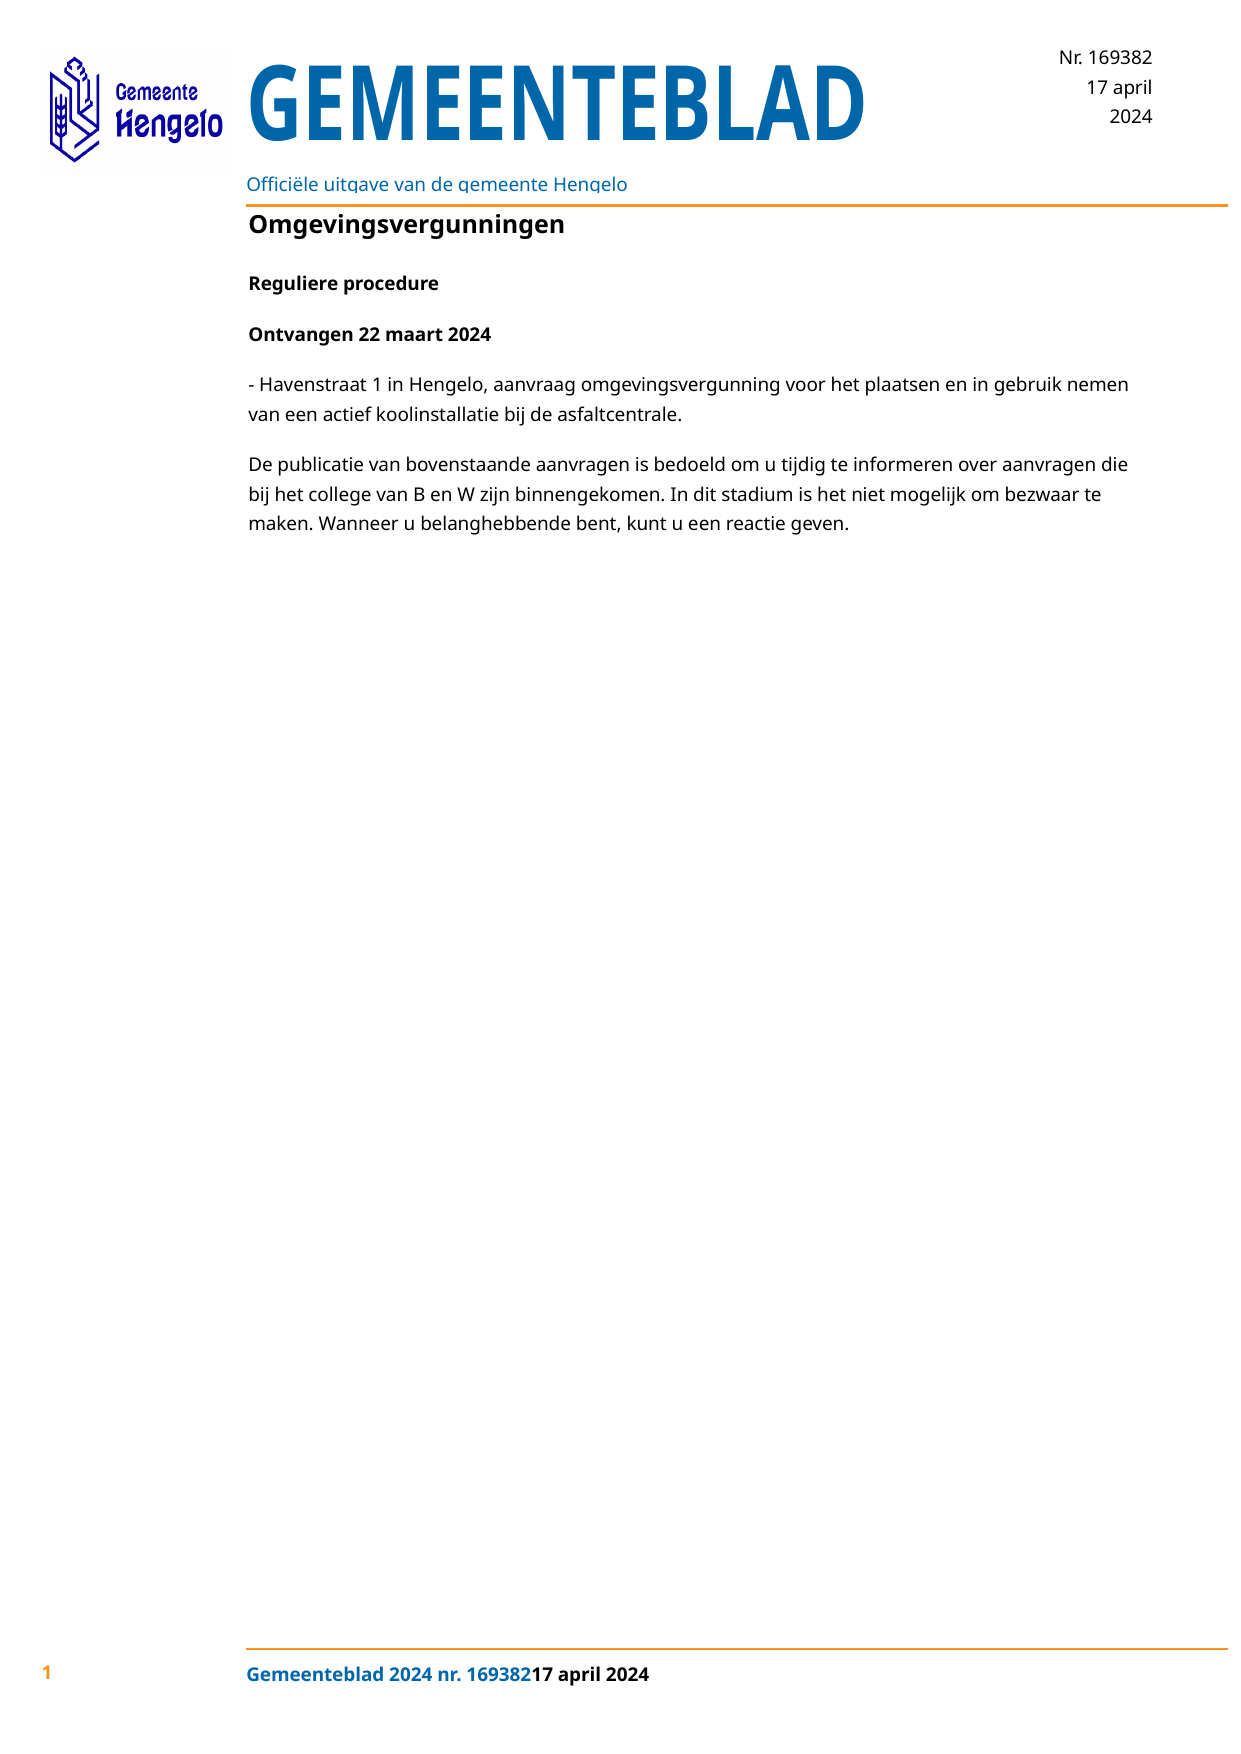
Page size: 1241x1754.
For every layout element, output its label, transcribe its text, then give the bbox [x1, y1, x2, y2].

text De publicatie van bovenstaande aanvragen is bedoeld om u tijdig te informeren over aanvragen die bij het college van B en W zijn binnengekomen. In dit stadium is het niet mogelijk om bezwaar te maken. Wanneer u belanghebbende bent, kunt u een reactie geven. [248, 451, 1152, 536]
text Reguliere procedure [248, 270, 1152, 296]
picture [41, 47, 231, 172]
text Ontvangen 22 maart 2024 [248, 321, 1152, 346]
text Omgevingsvergunningen [248, 207, 1152, 241]
text - Havenstraat 1 in Hengelo, aanvraag omgevingsvergunning voor het plaatsen en in gebruik nemen van een actief koolinstallatie bij de asfaltcentrale. [248, 371, 1152, 426]
